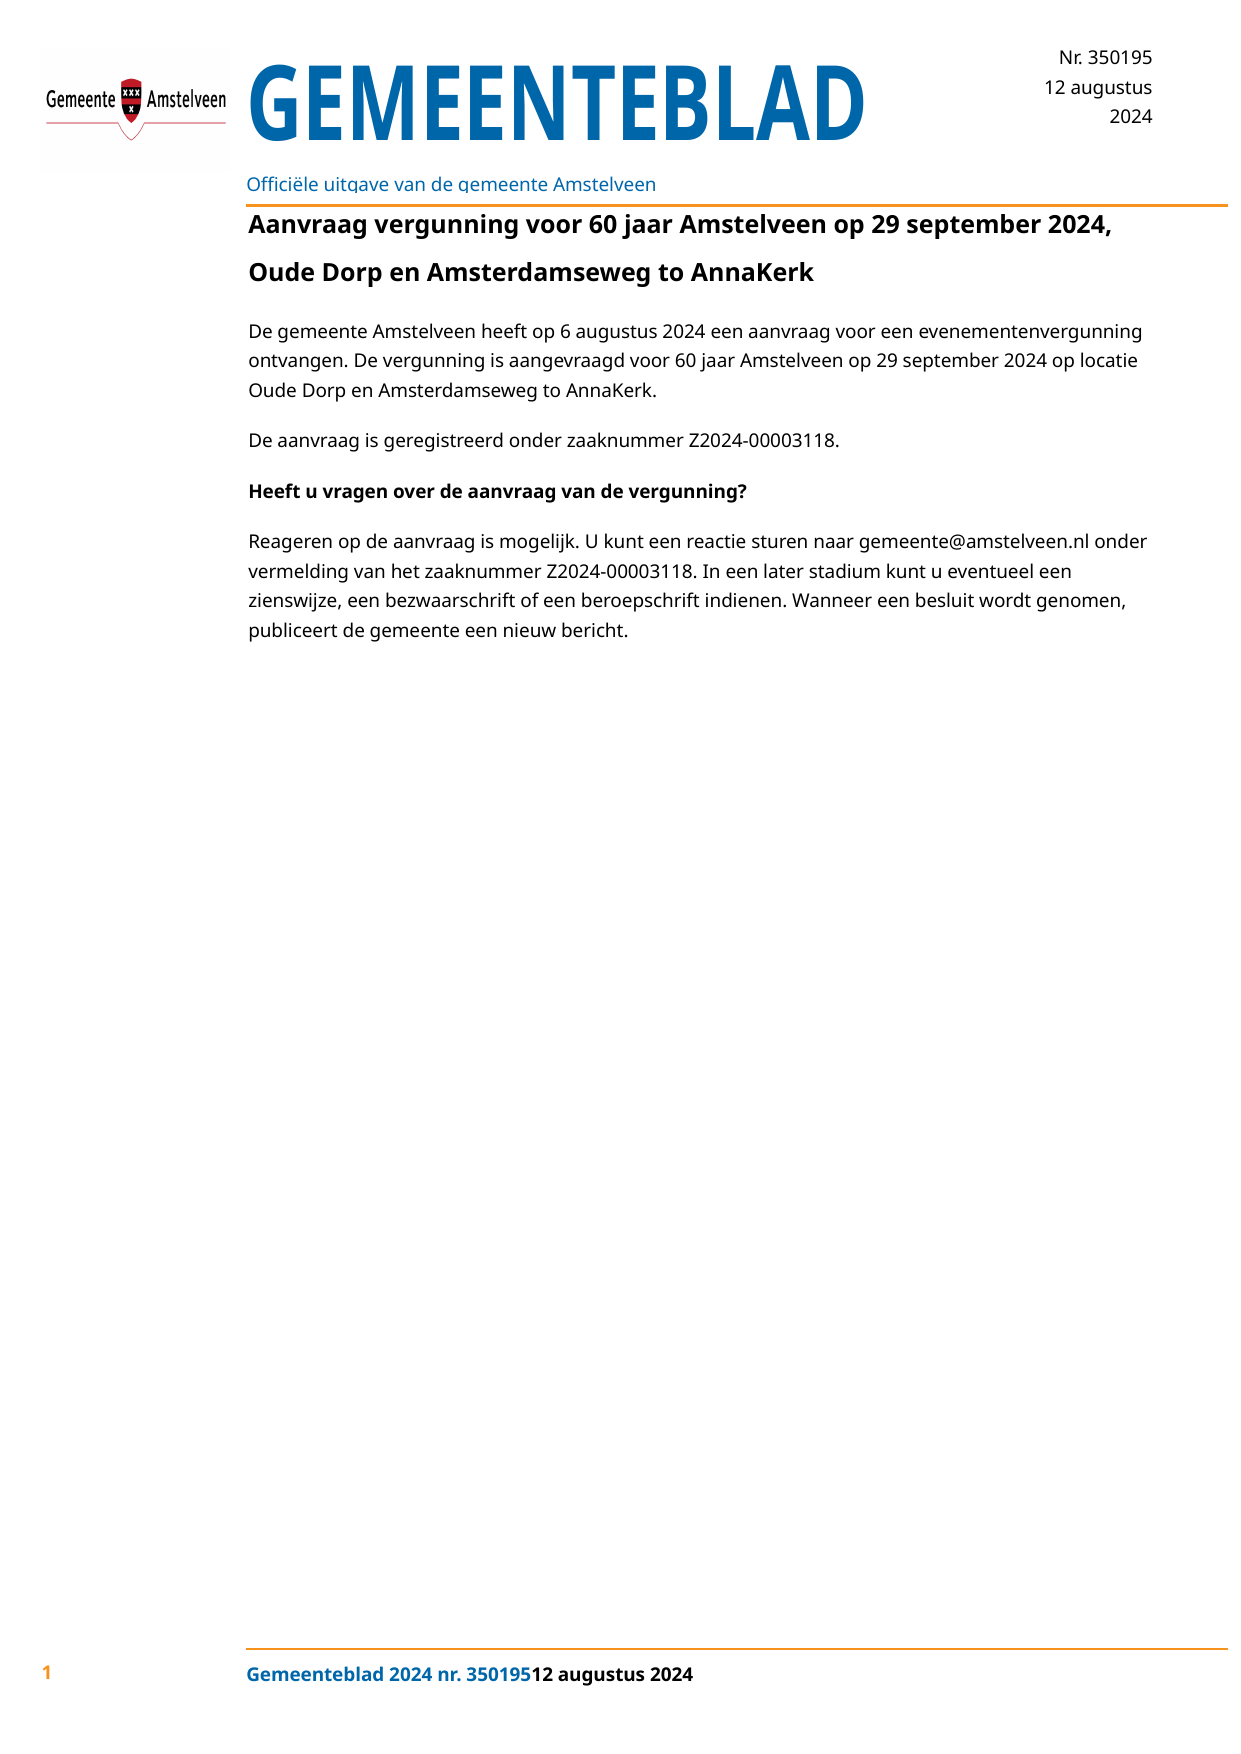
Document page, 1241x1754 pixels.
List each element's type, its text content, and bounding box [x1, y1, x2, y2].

text De aanvraag is geregistreerd onder zaaknummer Z2024-00003118. [248, 427, 1152, 453]
text Heeft u vragen over de aanvraag van de vergunning? [248, 478, 1152, 504]
text Aanvraag vergunning voor 60 jaar Amstelveen op 29 september 2024, Oude Dorp en Amsterdamseweg to AnnaKerk [248, 207, 1152, 288]
text De gemeente Amstelveen heeft op 6 augustus 2024 een aanvraag voor een evenementenvergunning ontvangen. De vergunning is aangevraagd voor 60 jaar Amstelveen op 29 september 2024 op locatie Oude Dorp en Amsterdamseweg to AnnaKerk. [248, 318, 1152, 403]
picture [41, 47, 231, 172]
text Reageren op de aanvraag is mogelijk. U kunt een reactie sturen naar gemeente@amstelveen.nl onder vermelding van het zaaknummer Z2024-00003118. In een later stadium kunt u eventueel een zienswijze, een bezwaarschrift of een beroepschrift indienen. Wanneer een besluit wordt genomen, publiceert de gemeente een nieuw bericht. [248, 528, 1152, 643]
